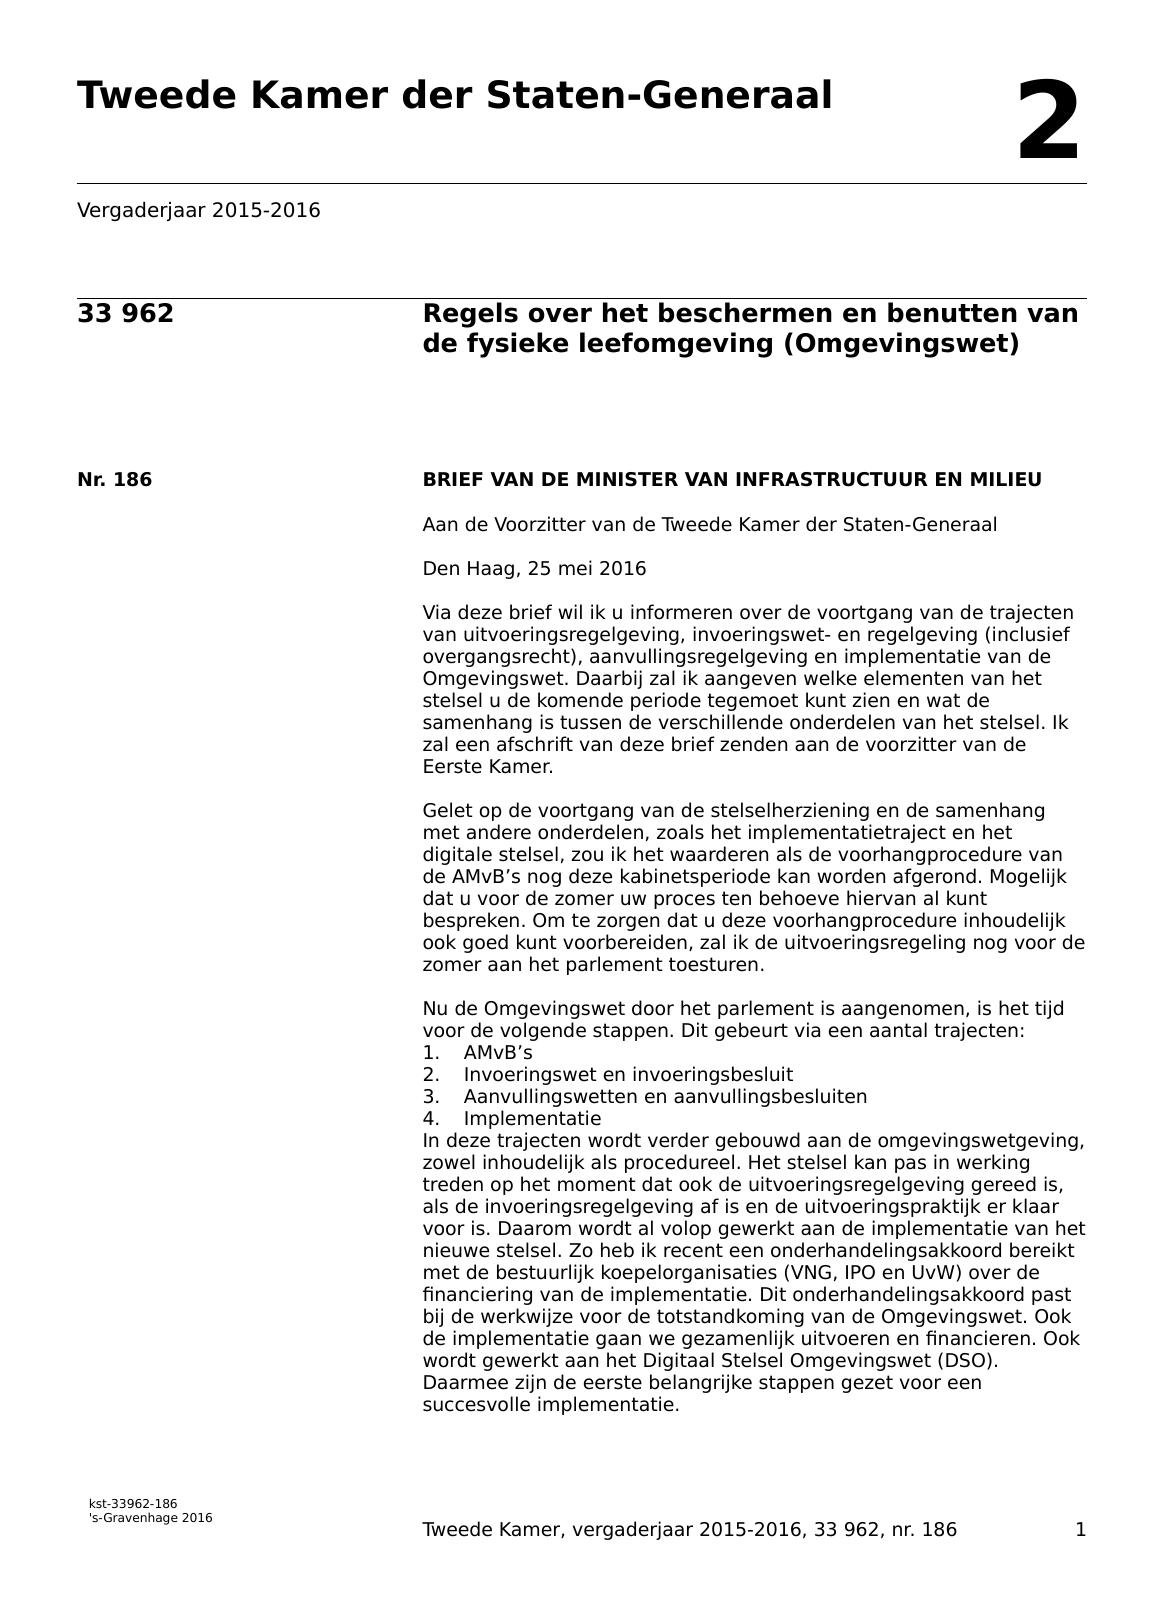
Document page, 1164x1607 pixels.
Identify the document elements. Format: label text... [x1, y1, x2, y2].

table_cell Vergaderjaar 2015-2016 [77, 184, 1087, 298]
text 2. Invoeringswet en invoeringsbesluit [422, 1064, 1087, 1086]
text 4. Implementatie [422, 1108, 1087, 1130]
text Aan de Voorzitter van de Tweede Kamer der Staten-Generaal [422, 513, 1087, 536]
table_header Tweede Kamer der Staten-Generaal [77, 59, 886, 183]
text In deze trajecten wordt verder gebouwd aan de omgevingswetgeving, zowel inhoudelijk als procedureel. Het stelsel kan pas in werking treden op het moment dat ook de uitvoeringsregelgeving gereed is, als de invoeringsregelgeving af is en de uitvoeringspraktijk er klaar voor is. Daarom wordt al volop gewerkt aan de implementatie van het nieuwe stelsel. Zo heb ik recent een onderhandelingsakkoord bereikt met de bestuurlijk koepelorganisaties (VNG, IPO en UvW) over de financiering van de implementatie. Dit onderhandelingsakkoord past bij de werkwijze voor de totstandkoming van de Omgevingswet. Ook de implementatie gaan we gezamenlijk uitvoeren en financieren. Ook wordt gewerkt aan het Digitaal Stelsel Omgevingswet (DSO). Daarmee zijn de eerste belangrijke stappen gezet voor een succesvolle implementatie. [422, 1130, 1087, 1416]
text Nu de Omgevingswet door het parlement is aangenomen, is het tijd voor de volgende stappen. Dit gebeurt via een aantal trajecten: [422, 998, 1087, 1042]
table_header 2 [886, 59, 1087, 183]
text 3. Aanvullingswetten en aanvullingsbesluiten [422, 1086, 1087, 1108]
text 1. AMvB’s [422, 1042, 1087, 1064]
text Gelet op de voortgang van de stelselherziening en de samenhang met andere onderdelen, zoals het implementatietraject en het digitale stelsel, zou ik het waarderen als de voorhangprocedure van de AMvB’s nog deze kabinetsperiode kan worden afgerond. Mogelijk dat u voor de zomer uw proces ten behoeve hiervan al kunt bespreken. Om te zorgen dat u deze voorhangprocedure inhoudelijk ook goed kunt voorbereiden, zal ik de uitvoeringsregeling nog voor de zomer aan het parlement toesturen. [422, 800, 1087, 976]
text Den Haag, 25 mei 2016 [422, 558, 1087, 580]
text 's-Gravenhage 2016 [88, 1511, 323, 1525]
subtitle Nr. 186 BRIEF VAN DE MINISTER VAN INFRASTRUCTUUR EN MILIEU [77, 469, 1087, 491]
text kst-33962-186 [88, 1497, 323, 1511]
text Via deze brief wil ik u informeren over de voortgang van de trajecten van uitvoeringsregelgeving, invoeringswet- en regelgeving (inclusief overgangsrecht), aanvullingsregelgeving en implementatie van de Omgevingswet. Daarbij zal ik aangeven welke elementen van het stelsel u de komende periode tegemoet kunt zien en wat de samenhang is tussen de verschillende onderdelen van het stelsel. Ik zal een afschrift van deze brief zenden aan de voorzitter van de Eerste Kamer. [422, 602, 1087, 778]
subtitle 33 962 Regels over het beschermen en benutten van de fysieke leefomgeving (Omgevingswet) [77, 299, 1087, 358]
